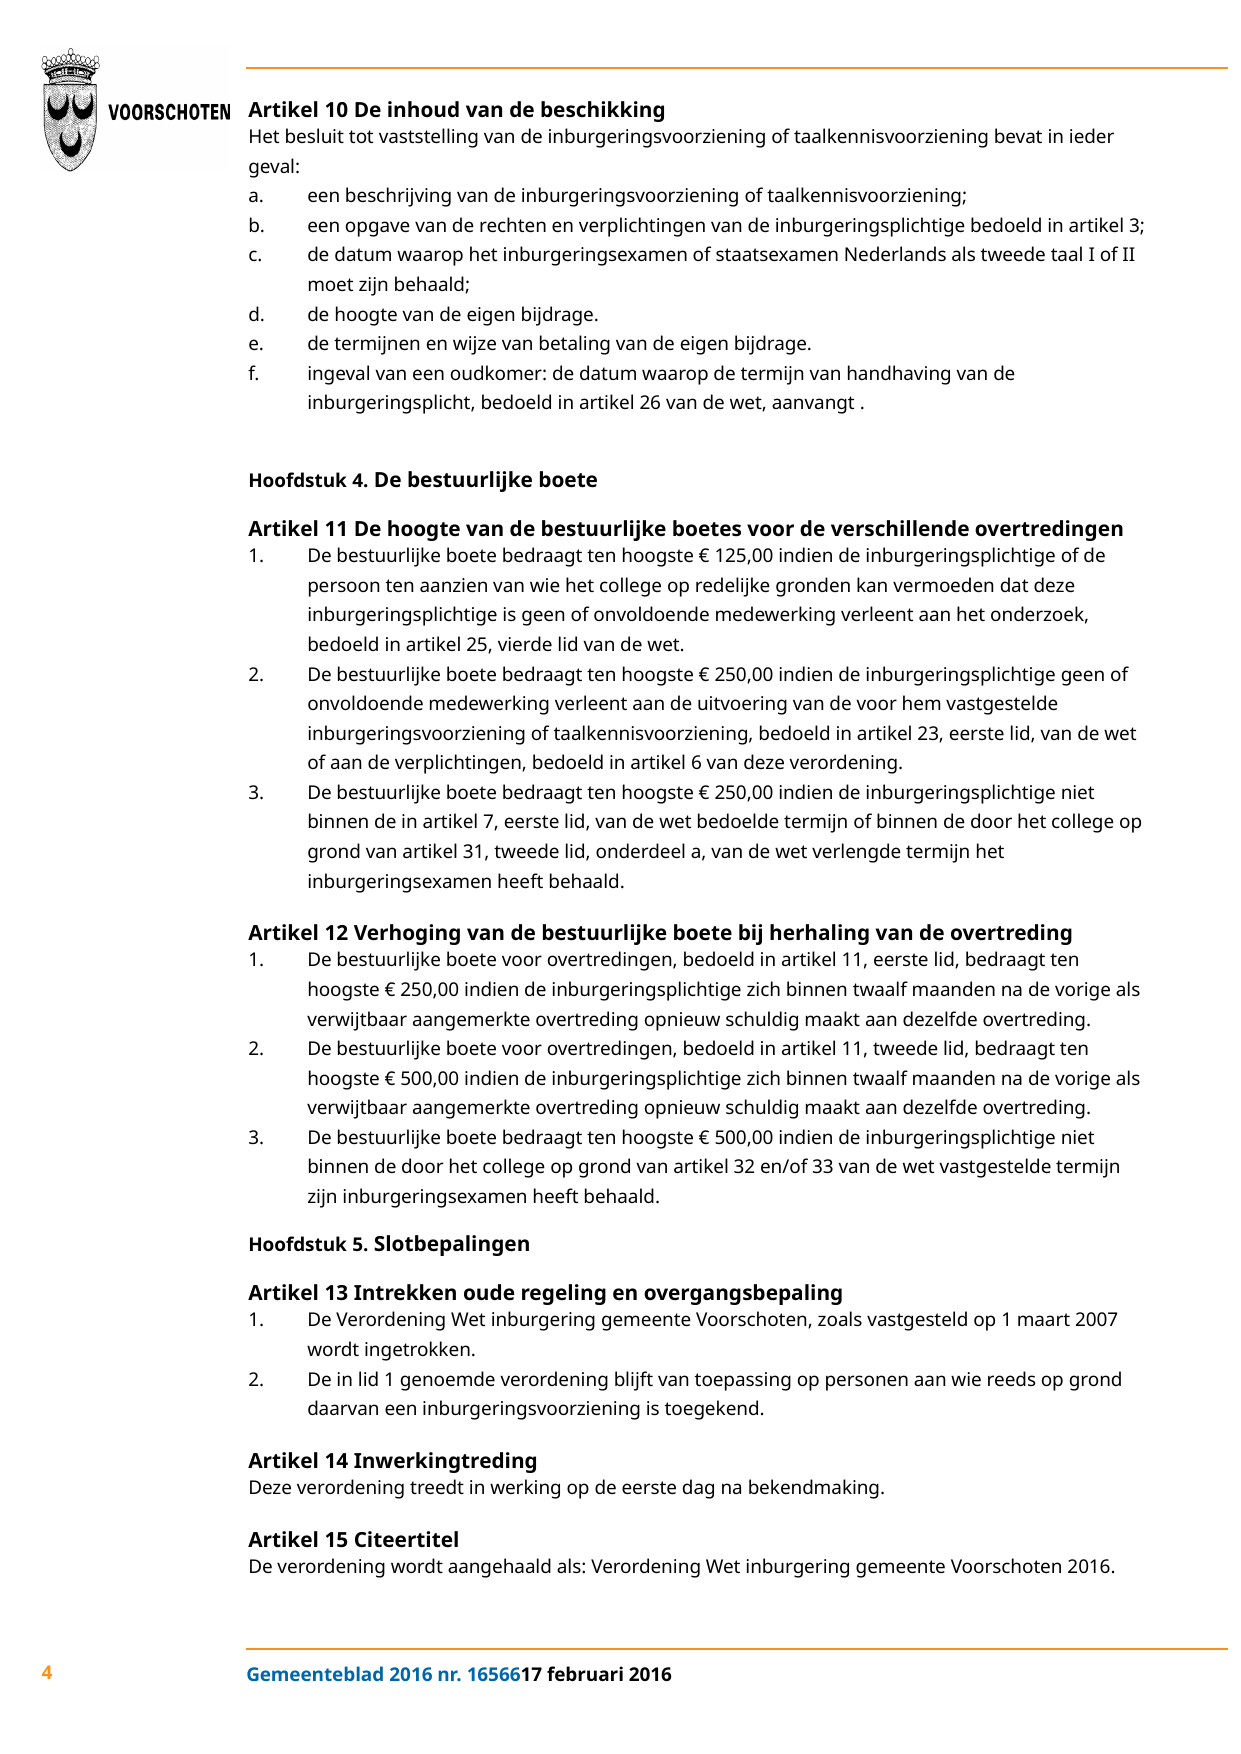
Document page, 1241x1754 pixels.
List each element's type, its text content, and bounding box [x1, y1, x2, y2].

text Artikel 14 Inwerkingtreding [248, 1446, 1152, 1474]
text Hoofdstuk 5. Slotbepalingen [248, 1229, 1152, 1257]
text Artikel 11 De hoogte van de bestuurlijke boetes voor de verschillende overtredingen [248, 514, 1152, 542]
list De in lid 1 genoemde verordening blijft van toepassing op personen aan wie reeds op grond daarvan een inburgeringsvoorziening is toegekend. [248, 1366, 1152, 1421]
text Artikel 15 Citeertitel [248, 1525, 1152, 1553]
list de datum waarop het inburgeringsexamen of staatsexamen Nederlands als tweede taal I of II moet zijn behaald; [248, 242, 1152, 297]
text Deze verordening treedt in werking op de eerste dag na bekendmaking. [248, 1474, 1152, 1500]
list De bestuurlijke boete voor overtredingen, bedoeld in artikel 11, tweede lid, bedraagt ten hoogste € 500,00 indien de inburgeringsplichtige zich binnen twaalf maanden na de vorige als verwijtbaar aangemerkte overtreding opnieuw schuldig maakt aan dezelfde overtreding. [248, 1035, 1152, 1120]
text Hoofdstuk 4. De bestuurlijke boete [248, 465, 1152, 493]
list een beschrijving van de inburgeringsvoorziening of taalkennisvoorziening; [248, 182, 1152, 208]
list De bestuurlijke boete bedraagt ten hoogste € 500,00 indien de inburgeringsplichtige niet binnen de door het college op grond van artikel 32 en/of 33 van de wet vastgestelde termijn zijn inburgeringsexamen heeft behaald. [248, 1124, 1152, 1209]
text Artikel 10 De inhoud van de beschikking [248, 95, 1152, 123]
list de termijnen en wijze van betaling van de eigen bijdrage. [248, 330, 1152, 356]
list De bestuurlijke boete bedraagt ten hoogste € 250,00 indien de inburgeringsplichtige geen of onvoldoende medewerking verleent aan de uitvoering van de voor hem vastgestelde inburgeringsvoorziening of taalkennisvoorziening, bedoeld in artikel 23, eerste lid, van de wet of aan de verplichtingen, bedoeld in artikel 6 van deze verordening. [248, 661, 1152, 775]
list De bestuurlijke boete bedraagt ten hoogste € 125,00 indien de inburgeringsplichtige of de persoon ten aanzien van wie het college op redelijke gronden kan vermoeden dat deze inburgeringsplichtige is geen of onvoldoende medewerking verleent aan het onderzoek, bedoeld in artikel 25, vierde lid van de wet. [248, 542, 1152, 657]
text Artikel 12 Verhoging van de bestuurlijke boete bij herhaling van de overtreding [248, 918, 1152, 947]
list De Verordening Wet inburgering gemeente Voorschoten, zoals vastgesteld op 1 maart 2007 wordt ingetrokken. [248, 1307, 1152, 1362]
text Artikel 13 Intrekken oude regeling en overgangsbepaling [248, 1278, 1152, 1307]
picture [41, 47, 231, 172]
list De bestuurlijke boete bedraagt ten hoogste € 250,00 indien de inburgeringsplichtige niet binnen de in artikel 7, eerste lid, van de wet bedoelde termijn of binnen de door het college op grond van artikel 31, tweede lid, onderdeel a, van de wet verlengde termijn het inburgeringsexamen heeft behaald. [248, 779, 1152, 893]
list ingeval van een oudkomer: de datum waarop de termijn van handhaving van de inburgeringsplicht, bedoeld in artikel 26 van de wet, aanvangt . [248, 360, 1152, 415]
list de hoogte van de eigen bijdrage. [248, 301, 1152, 326]
list een opgave van de rechten en verplichtingen van de inburgeringsplichtige bedoeld in artikel 3; [248, 212, 1152, 238]
text De verordening wordt aangehaald als: Verordening Wet inburgering gemeente Voorschoten 2016. [248, 1553, 1152, 1579]
list De bestuurlijke boete voor overtredingen, bedoeld in artikel 11, eerste lid, bedraagt ten hoogste € 250,00 indien de inburgeringsplichtige zich binnen twaalf maanden na de vorige als verwijtbaar aangemerkte overtreding opnieuw schuldig maakt aan dezelfde overtreding. [248, 947, 1152, 1032]
text Het besluit tot vaststelling van de inburgeringsvoorziening of taalkennisvoorziening bevat in ieder geval: [248, 123, 1152, 178]
